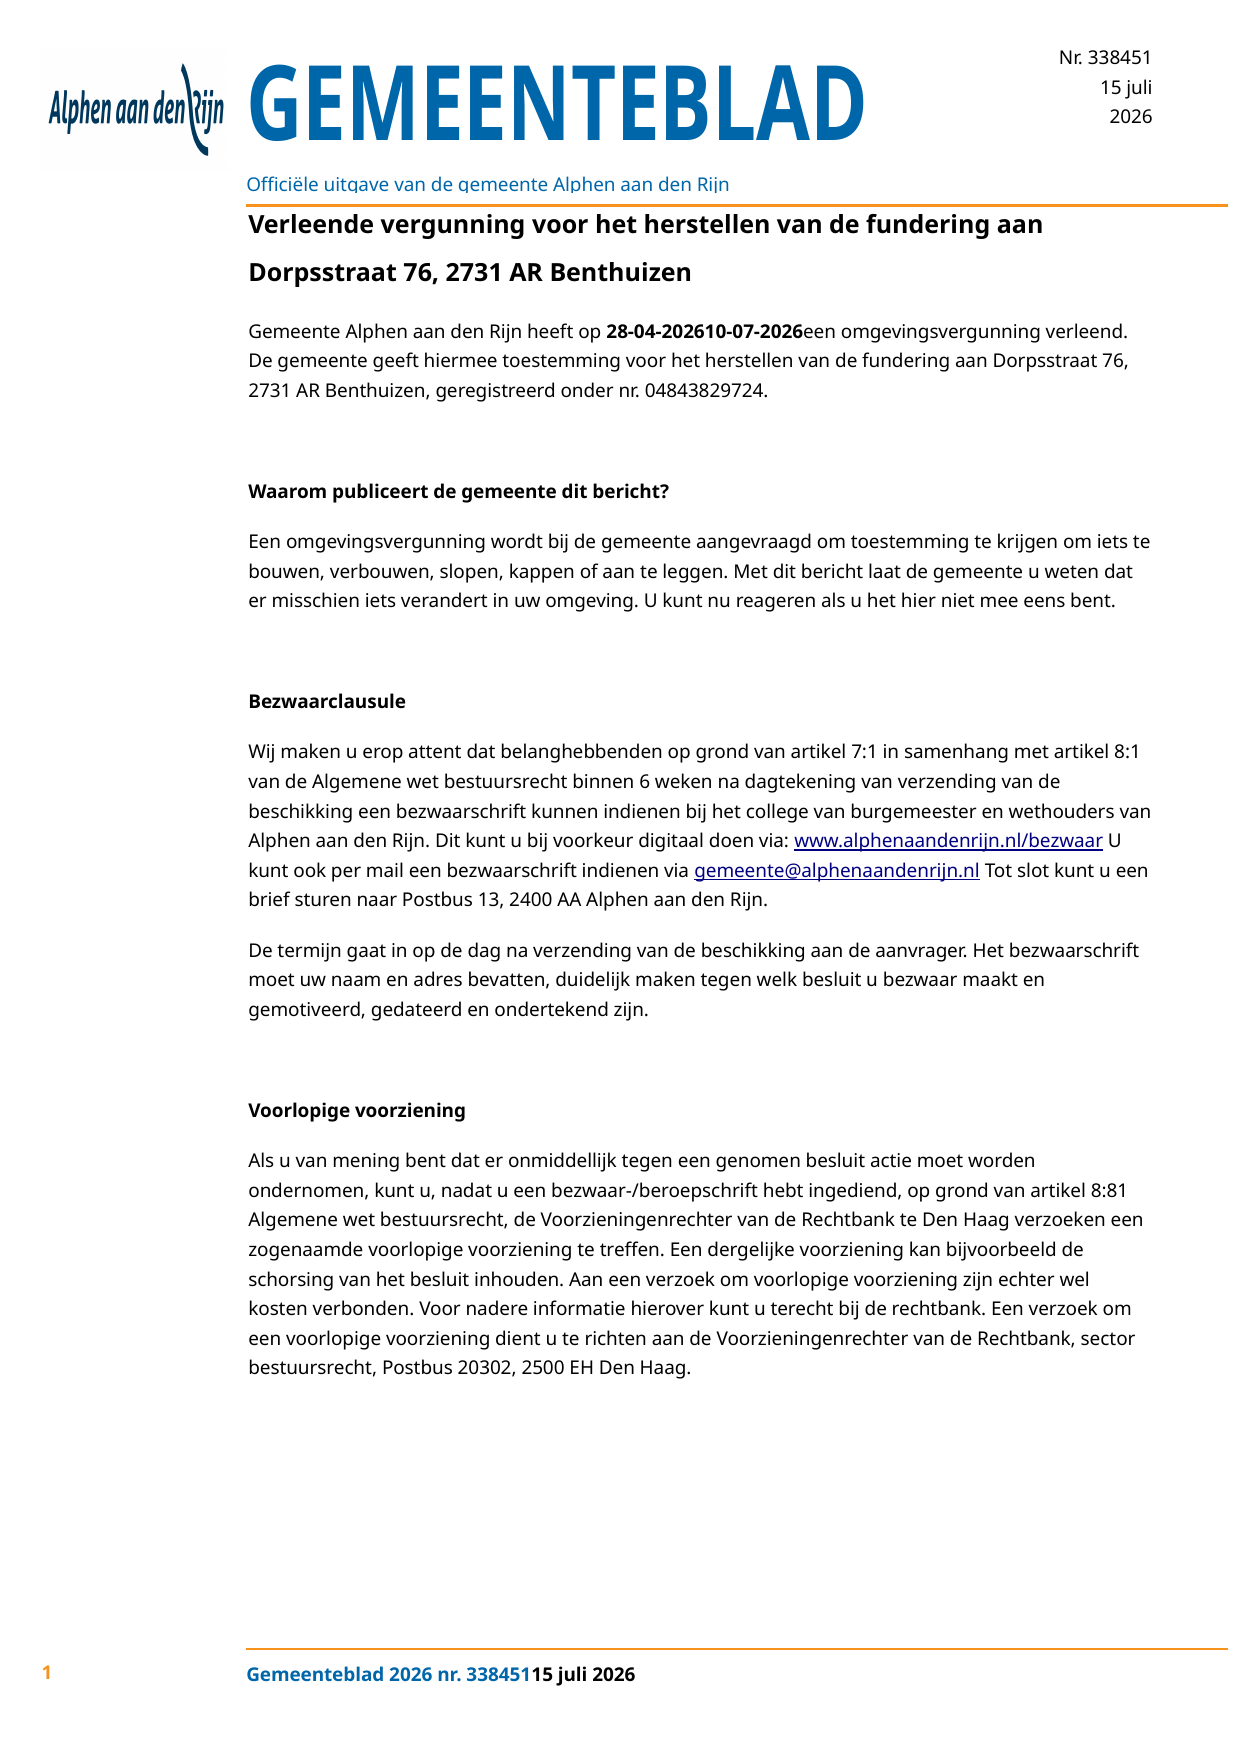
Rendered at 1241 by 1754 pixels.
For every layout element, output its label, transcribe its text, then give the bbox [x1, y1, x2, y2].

text De termijn gaat in op de dag na verzending van de beschikking aan de aanvrager. Het bezwaarschrift moet uw naam en adres bevatten, duidelijk maken tegen welk besluit u bezwaar maakt en gemotiveerd, gedateerd en ondertekend zijn. [248, 937, 1152, 1022]
text Een omgevingsvergunning wordt bij de gemeente aangevraagd om toestemming te krijgen om iets te bouwen, verbouwen, slopen, kappen of aan te leggen. Met dit bericht laat de gemeente u weten dat er misschien iets verandert in uw omgeving. U kunt nu reageren als u het hier niet mee eens bent. [248, 528, 1152, 613]
text Verleende vergunning voor het herstellen van de fundering aan Dorpsstraat 76, 2731 AR Benthuizen [248, 207, 1152, 288]
text Gemeente Alphen aan den Rijn heeft op 28-04-202610-07-2026een omgevingsvergunning verleend. De gemeente geeft hiermee toestemming voor het herstellen van de fundering aan Dorpsstraat 76, 2731 AR Benthuizen, geregistreerd onder nr. 04843829724. [248, 318, 1152, 403]
text Voorlopige voorziening [248, 1097, 1152, 1123]
text Waarom publiceert de gemeente dit bericht? [248, 478, 1152, 504]
text Bezwaarclausule [248, 688, 1152, 714]
picture [41, 47, 231, 172]
text Wij maken u erop attent dat belanghebbenden op grond van artikel 7:1 in samenhang met artikel 8:1 van de Algemene wet bestuursrecht binnen 6 weken na dagtekening van verzending van de beschikking een bezwaarschrift kunnen indienen bij het college van burgemeester en wethouders van Alphen aan den Rijn. Dit kunt u bij voorkeur digitaal doen via: www.alphenaandenrijn.nl/bezwaar U kunt ook per mail een bezwaarschrift indienen via gemeente@alphenaandenrijn.nl Tot slot kunt u een brief sturen naar Postbus 13, 2400 AA Alphen aan den Rijn. [248, 739, 1152, 912]
text Als u van mening bent dat er onmiddellijk tegen een genomen besluit actie moet worden ondernomen, kunt u, nadat u een bezwaar-/beroepschrift hebt ingediend, op grond van artikel 8:81 Algemene wet bestuursrecht, de Voorzieningenrechter van de Rechtbank te Den Haag verzoeken een zogenaamde voorlopige voorziening te treffen. Een dergelijke voorziening kan bijvoorbeeld de schorsing van het besluit inhouden. Aan een verzoek om voorlopige voorziening zijn echter wel kosten verbonden. Voor nadere informatie hierover kunt u terecht bij de rechtbank. Een verzoek om een voorlopige voorziening dient u te richten aan de Voorzieningenrechter van de Rechtbank, sector bestuursrecht, Postbus 20302, 2500 EH Den Haag. [248, 1147, 1152, 1380]
